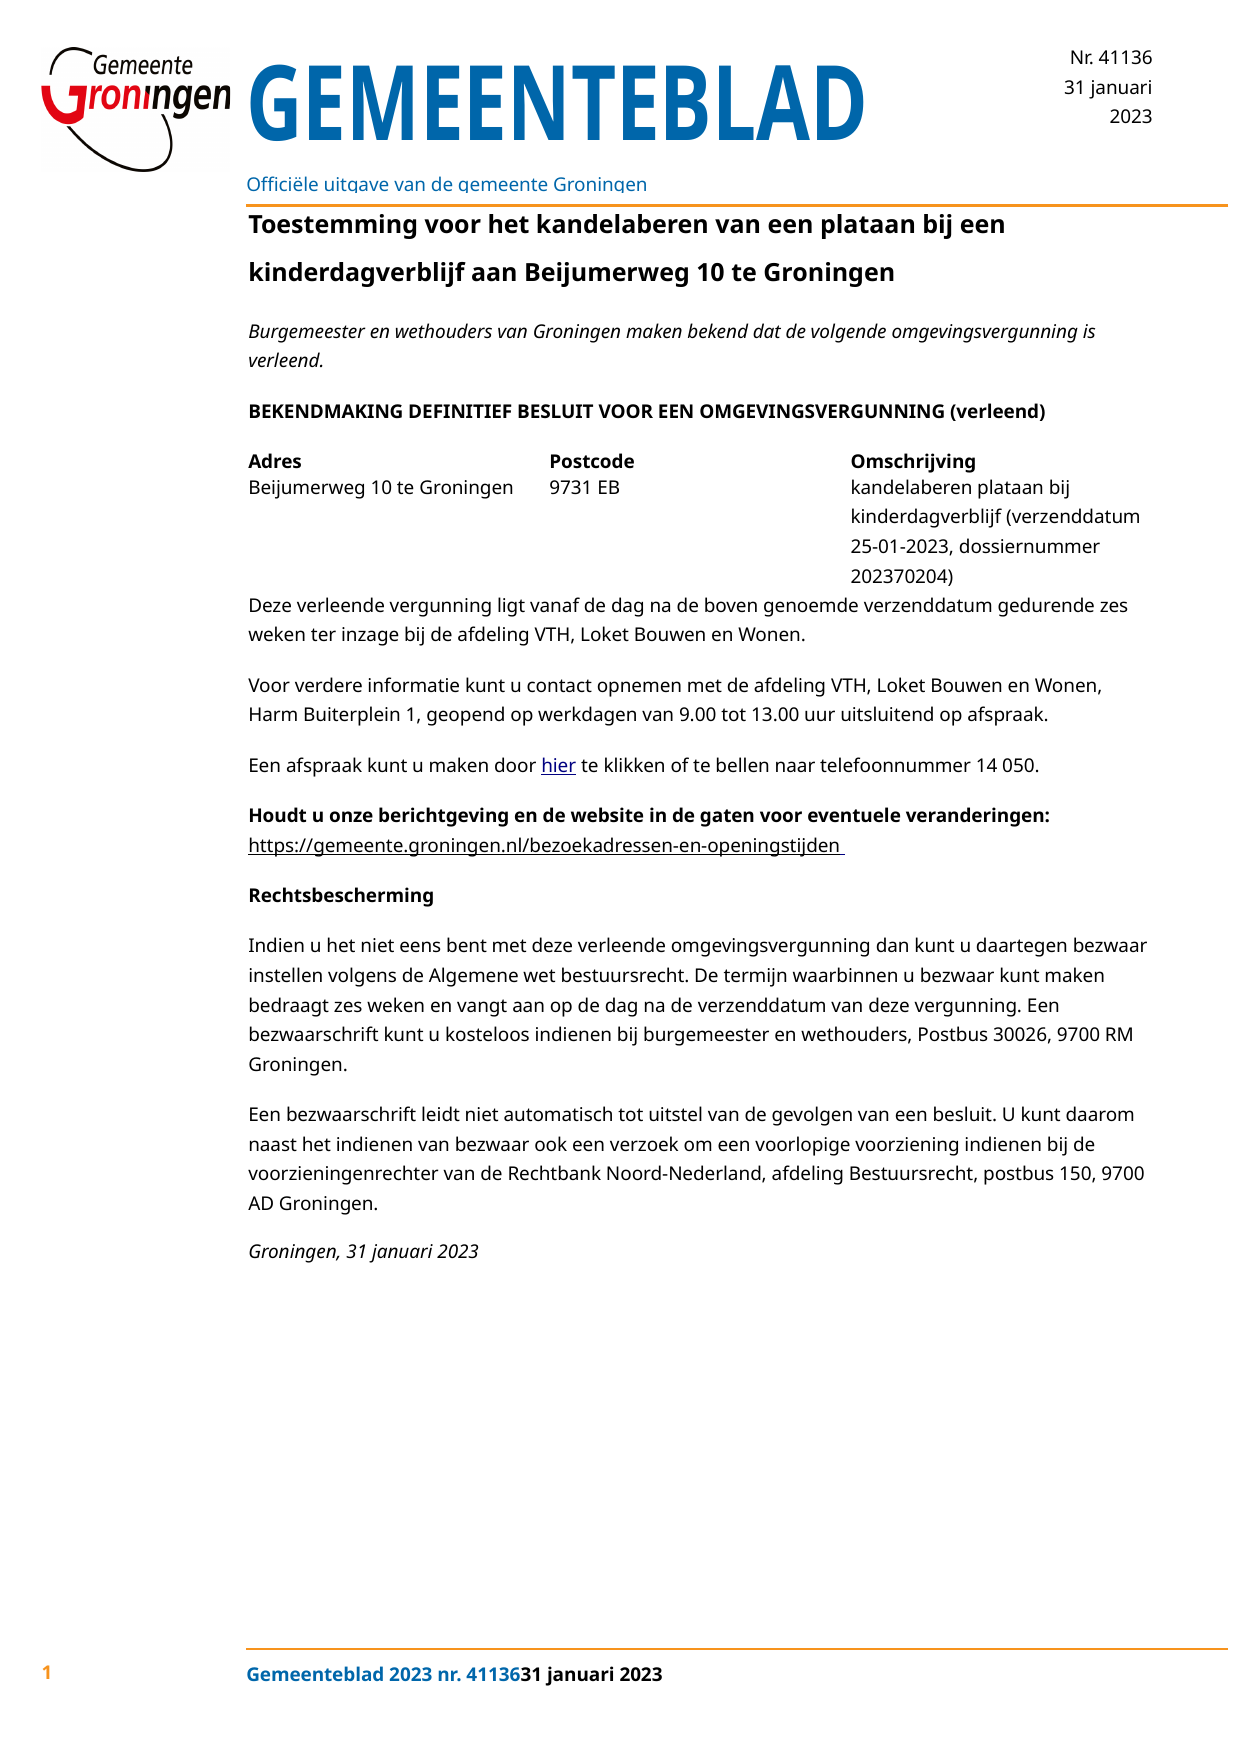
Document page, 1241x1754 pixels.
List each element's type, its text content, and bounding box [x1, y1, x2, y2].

picture [41, 47, 231, 172]
text Rechtsbescherming [248, 882, 1152, 908]
text Voor verdere informatie kunt u contact opnemen met de afdeling VTH, Loket Bouwen en Wonen, Harm Buiterplein 1, geopend op werkdagen van 9.00 tot 13.00 uur uitsluitend op afspraak. [248, 672, 1152, 727]
text Groningen, 31 januari 2023 [248, 1238, 1152, 1264]
table_header Postcode [549, 449, 850, 474]
table_cell kandelaberen plataan bij kinderdagverblijf (verzenddatum 25-01-2023, dossiernummer 202370204) [850, 474, 1152, 589]
text Een afspraak kunt u maken door hier te klikken of te bellen naar telefoonnummer 14 050. [248, 752, 1152, 778]
text BEKENDMAKING DEFINITIEF BESLUIT VOOR EEN OMGEVINGSVERGUNNING (verleend) [248, 398, 1152, 424]
table_header Omschrijving [850, 449, 1152, 474]
table_header Adres [248, 449, 549, 474]
text Burgemeester en wethouders van Groningen maken bekend dat de volgende omgevingsvergunning is verleend. [248, 318, 1152, 373]
text Deze verleende vergunning ligt vanaf de dag na de boven genoemde verzenddatum gedurende zes weken ter inzage bij de afdeling VTH, Loket Bouwen en Wonen. [248, 592, 1152, 647]
text Een bezwaarschrift leidt niet automatisch tot uitstel van de gevolgen van een besluit. U kunt daarom naast het indienen van bezwaar ook een verzoek om een voorlopige voorziening indienen bij de voorzieningenrechter van de Rechtbank Noord-Nederland, afdeling Bestuursrecht, postbus 150, 9700 AD Groningen. [248, 1101, 1152, 1216]
table_cell Beijumerweg 10 te Groningen [248, 474, 549, 589]
text Indien u het niet eens bent met deze verleende omgevingsvergunning dan kunt u daartegen bezwaar instellen volgens de Algemene wet bestuursrecht. De termijn waarbinnen u bezwaar kunt maken bedraagt zes weken en vangt aan op de dag na de verzenddatum van deze vergunning. Een bezwaarschrift kunt u kosteloos indienen bij burgemeester en wethouders, Postbus 30026, 9700 RM Groningen. [248, 933, 1152, 1077]
text Houdt u onze berichtgeving en de website in de gaten voor eventuele veranderingen: https://gemeente.groningen.nl/bezoekadressen-en-openingstijden [248, 802, 1152, 858]
table_cell 9731 EB [549, 474, 850, 589]
text Toestemming voor het kandelaberen van een plataan bij een kinderdagverblijf aan Beijumerweg 10 te Groningen [248, 207, 1152, 288]
